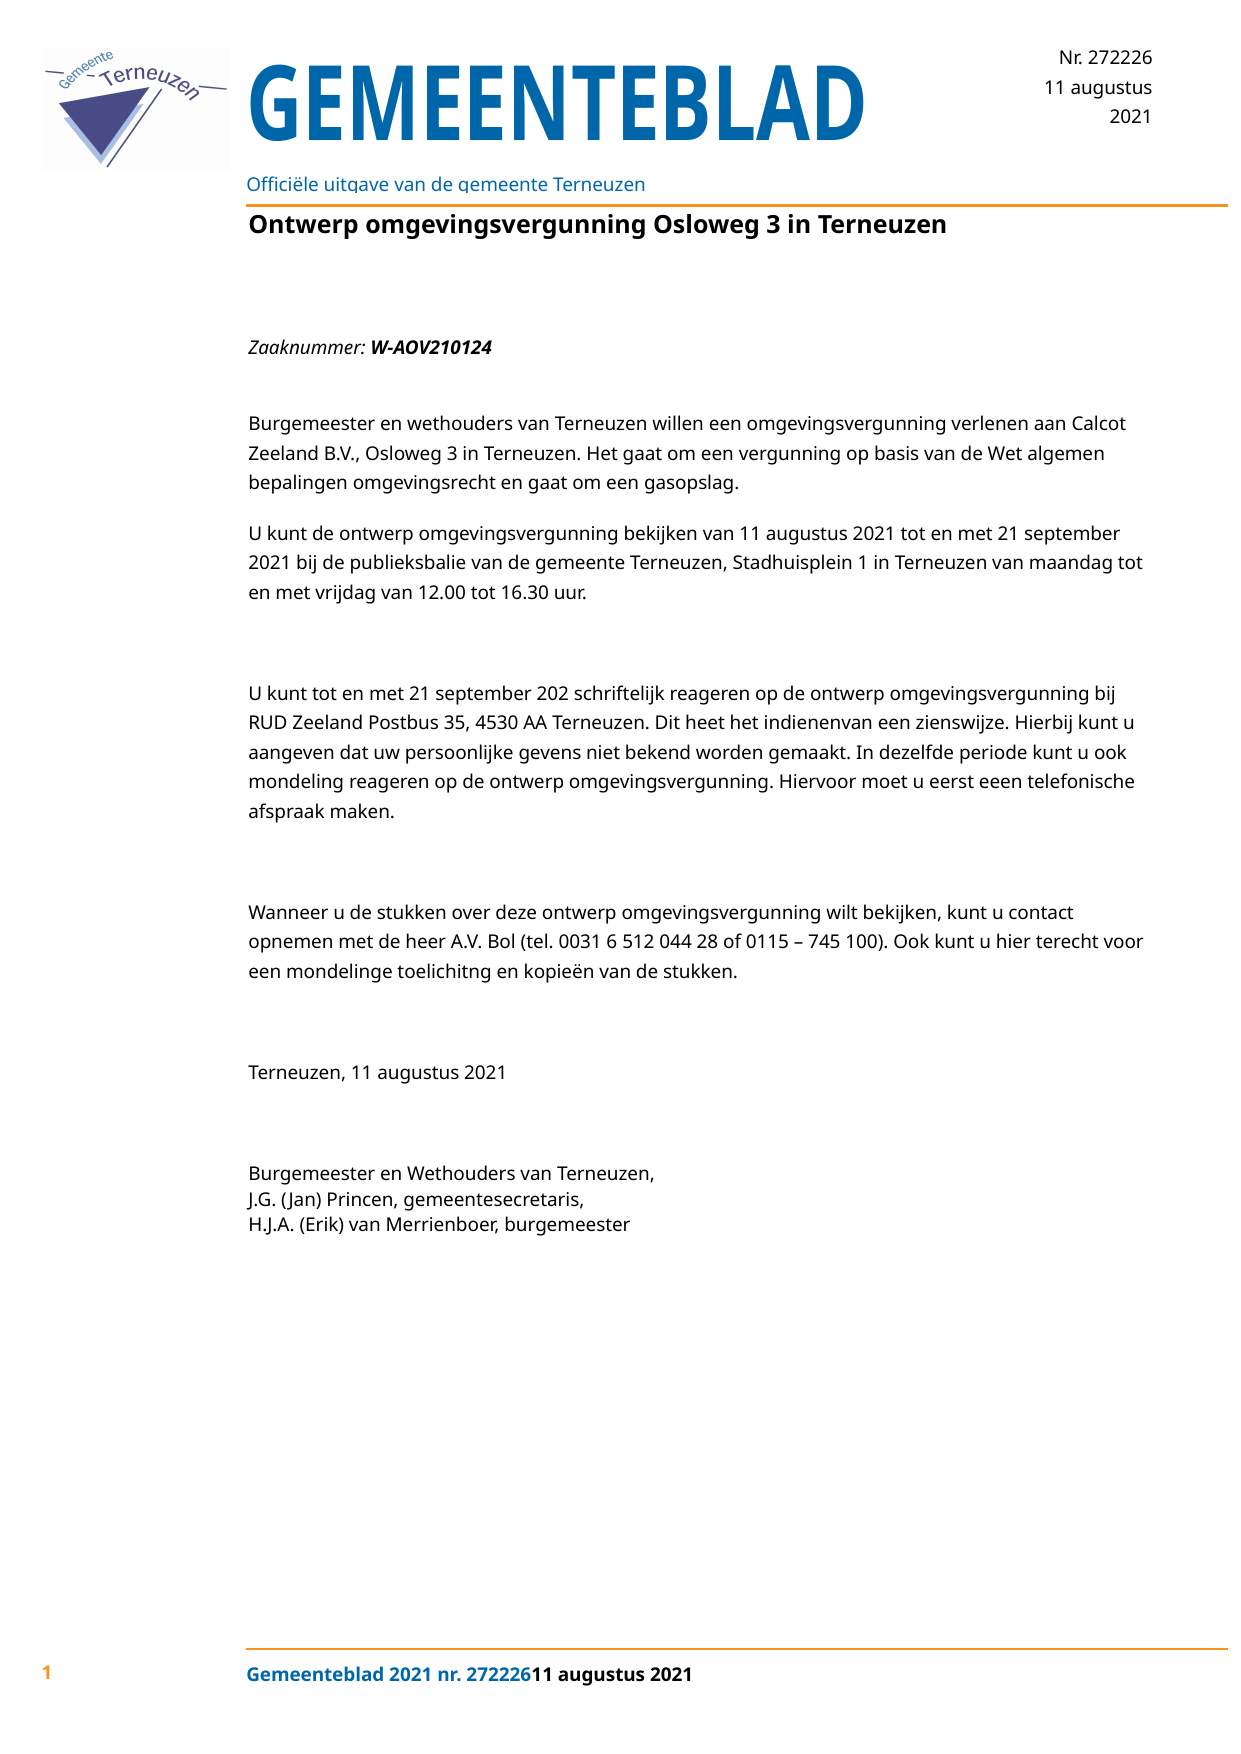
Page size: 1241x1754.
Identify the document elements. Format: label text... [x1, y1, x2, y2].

text Ontwerp omgevingsvergunning Osloweg 3 in Terneuzen [248, 207, 1152, 241]
text Zaaknummer: W-AOV210124 [248, 334, 1152, 360]
text Wanneer u de stukken over deze ontwerp omgevingsvergunning wilt bekijken, kunt u contact opnemen met de heer A.V. Bol (tel. 0031 6 512 044 28 of 0115 – 745 100). Ook kunt u hier terecht voor een mondelinge toelichitng en kopieën van de stukken. [248, 899, 1152, 984]
table_cell [248, 1237, 700, 1263]
table_cell J.G. (Jan) Princen, gemeentesecretaris, [248, 1186, 700, 1212]
text Terneuzen, 11 augustus 2021 [248, 1059, 1152, 1085]
table_cell [700, 1237, 1152, 1263]
text Burgemeester en wethouders van Terneuzen willen een omgevingsvergunning verlenen aan Calcot Zeeland B.V., Osloweg 3 in Terneuzen. Het gaat om een vergunning op basis van de Wet algemen bepalingen omgevingsrecht en gaat om een gasopslag. [248, 410, 1152, 495]
text U kunt tot en met 21 september 202 schriftelijk reageren op de ontwerp omgevingsvergunning bij RUD Zeeland Postbus 35, 4530 AA Terneuzen. Dit heet het indienenvan een zienswijze. Hierbij kunt u aangeven dat uw persoonlijke gevens niet bekend worden gemaakt. In dezelfde periode kunt u ook mondeling reageren op de ontwerp omgevingsvergunning. Hiervoor moet u eerst eeen telefonische afspraak maken. [248, 680, 1152, 824]
picture [41, 47, 231, 172]
table_cell H.J.A. (Erik) van Merrienboer, burgemeester [248, 1212, 1152, 1237]
table_header Burgemeester en Wethouders van Terneuzen, [248, 1160, 1152, 1186]
text U kunt de ontwerp omgevingsvergunning bekijken van 11 augustus 2021 tot en met 21 september 2021 bij de publieksbalie van de gemeente Terneuzen, Stadhuisplein 1 in Terneuzen van maandag tot en met vrijdag van 12.00 tot 16.30 uur. [248, 520, 1152, 605]
table_cell [700, 1186, 1152, 1212]
